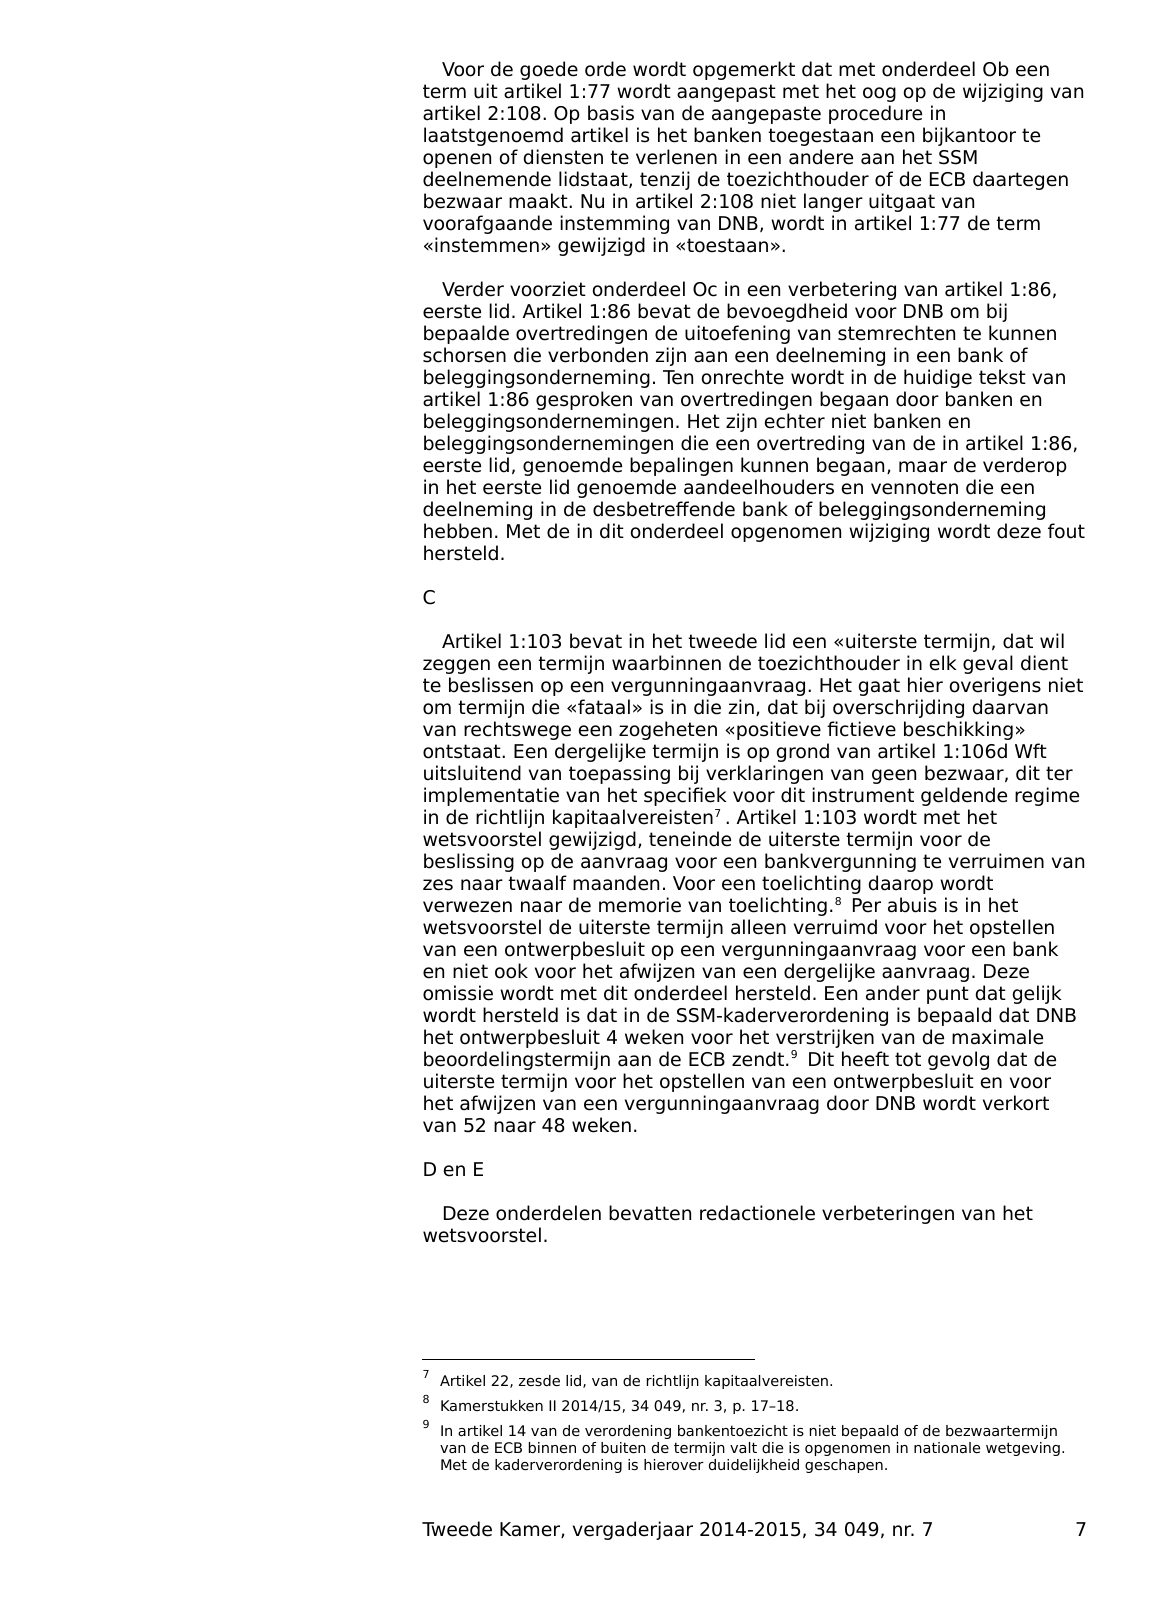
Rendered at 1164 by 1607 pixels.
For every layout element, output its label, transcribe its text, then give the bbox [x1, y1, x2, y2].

text Kamerstukken II 2014/15, 34 049, nr. 3, p. 17–18. [422, 1393, 1087, 1416]
text Deze onderdelen bevatten redactionele verbeteringen van het wetsvoorstel. [422, 1203, 1087, 1247]
text Artikel 1:103 bevat in het tweede lid een «uiterste termijn, dat wil zeggen een termijn waarbinnen de toezichthouder in elk geval dient te beslissen op een vergunningaanvraag. Het gaat hier overigens niet om termijn die «fataal» is in die zin, dat bij overschrijding daarvan van rechtswege een zogeheten «positieve fictieve beschikking» ontstaat. Een dergelijke termijn is op grond van artikel 1:106d Wft uitsluitend van toepassing bij verklaringen van geen bezwaar, dit ter implementatie van het specifiek voor dit instrument geldende regime in de richtlijn kapitaalvereisten. Artikel 1:103 wordt met het wetsvoorstel gewijzigd, teneinde de uiterste termijn voor de beslissing op de aanvraag voor een bankvergunning te verruimen van zes naar twaalf maanden. Voor een toelichting daarop wordt verwezen naar de memorie van toelichting. Per abuis is in het wetsvoorstel de uiterste termijn alleen verruimd voor het opstellen van een ontwerpbesluit op een vergunningaanvraag voor een bank en niet ook voor het afwijzen van een dergelijke aanvraag. Deze omissie wordt met dit onderdeel hersteld. Een ander punt dat gelijk wordt hersteld is dat in de SSM-kaderverordening is bepaald dat DNB het ontwerpbesluit 4 weken voor het verstrijken van de maximale beoordelingstermijn aan de ECB zendt. Dit heeft tot gevolg dat de uiterste termijn voor het opstellen van een ontwerpbesluit en voor het afwijzen van een vergunningaanvraag door DNB wordt verkort van 52 naar 48 weken. [422, 631, 1087, 1137]
text Voor de goede orde wordt opgemerkt dat met onderdeel Ob een term uit artikel 1:77 wordt aangepast met het oog op de wijziging van artikel 2:108. Op basis van de aangepaste procedure in laatstgenoemd artikel is het banken toegestaan een bijkantoor te openen of diensten te verlenen in een andere aan het SSM deelnemende lidstaat, tenzij de toezichthouder of de ECB daartegen bezwaar maakt. Nu in artikel 2:108 niet langer uitgaat van voorafgaande instemming van DNB, wordt in artikel 1:77 de term «instemmen» gewijzigd in «toestaan». [422, 59, 1087, 257]
text In artikel 14 van de verordening bankentoezicht is niet bepaald of de bezwaartermijn van de ECB binnen of buiten de termijn valt die is opgenomen in nationale wetgeving. Met de kaderverordening is hierover duidelijkheid geschapen. [422, 1418, 1087, 1474]
text Artikel 22, zesde lid, van de richtlijn kapitaalvereisten. [422, 1368, 1087, 1391]
text Verder voorziet onderdeel Oc in een verbetering van artikel 1:86, eerste lid. Artikel 1:86 bevat de bevoegdheid voor DNB om bij bepaalde overtredingen de uitoefening van stemrechten te kunnen schorsen die verbonden zijn aan een deelneming in een bank of beleggingsonderneming. Ten onrechte wordt in de huidige tekst van artikel 1:86 gesproken van overtredingen begaan door banken en beleggingsondernemingen. Het zijn echter niet banken en beleggingsondernemingen die een overtreding van de in artikel 1:86, eerste lid, genoemde bepalingen kunnen begaan, maar de verderop in het eerste lid genoemde aandeelhouders en vennoten die een deelneming in de desbetreffende bank of beleggingsonderneming hebben. Met de in dit onderdeel opgenomen wijziging wordt deze fout hersteld. [422, 279, 1087, 565]
subtitle C [422, 587, 1087, 609]
subtitle D en E [422, 1159, 1087, 1181]
